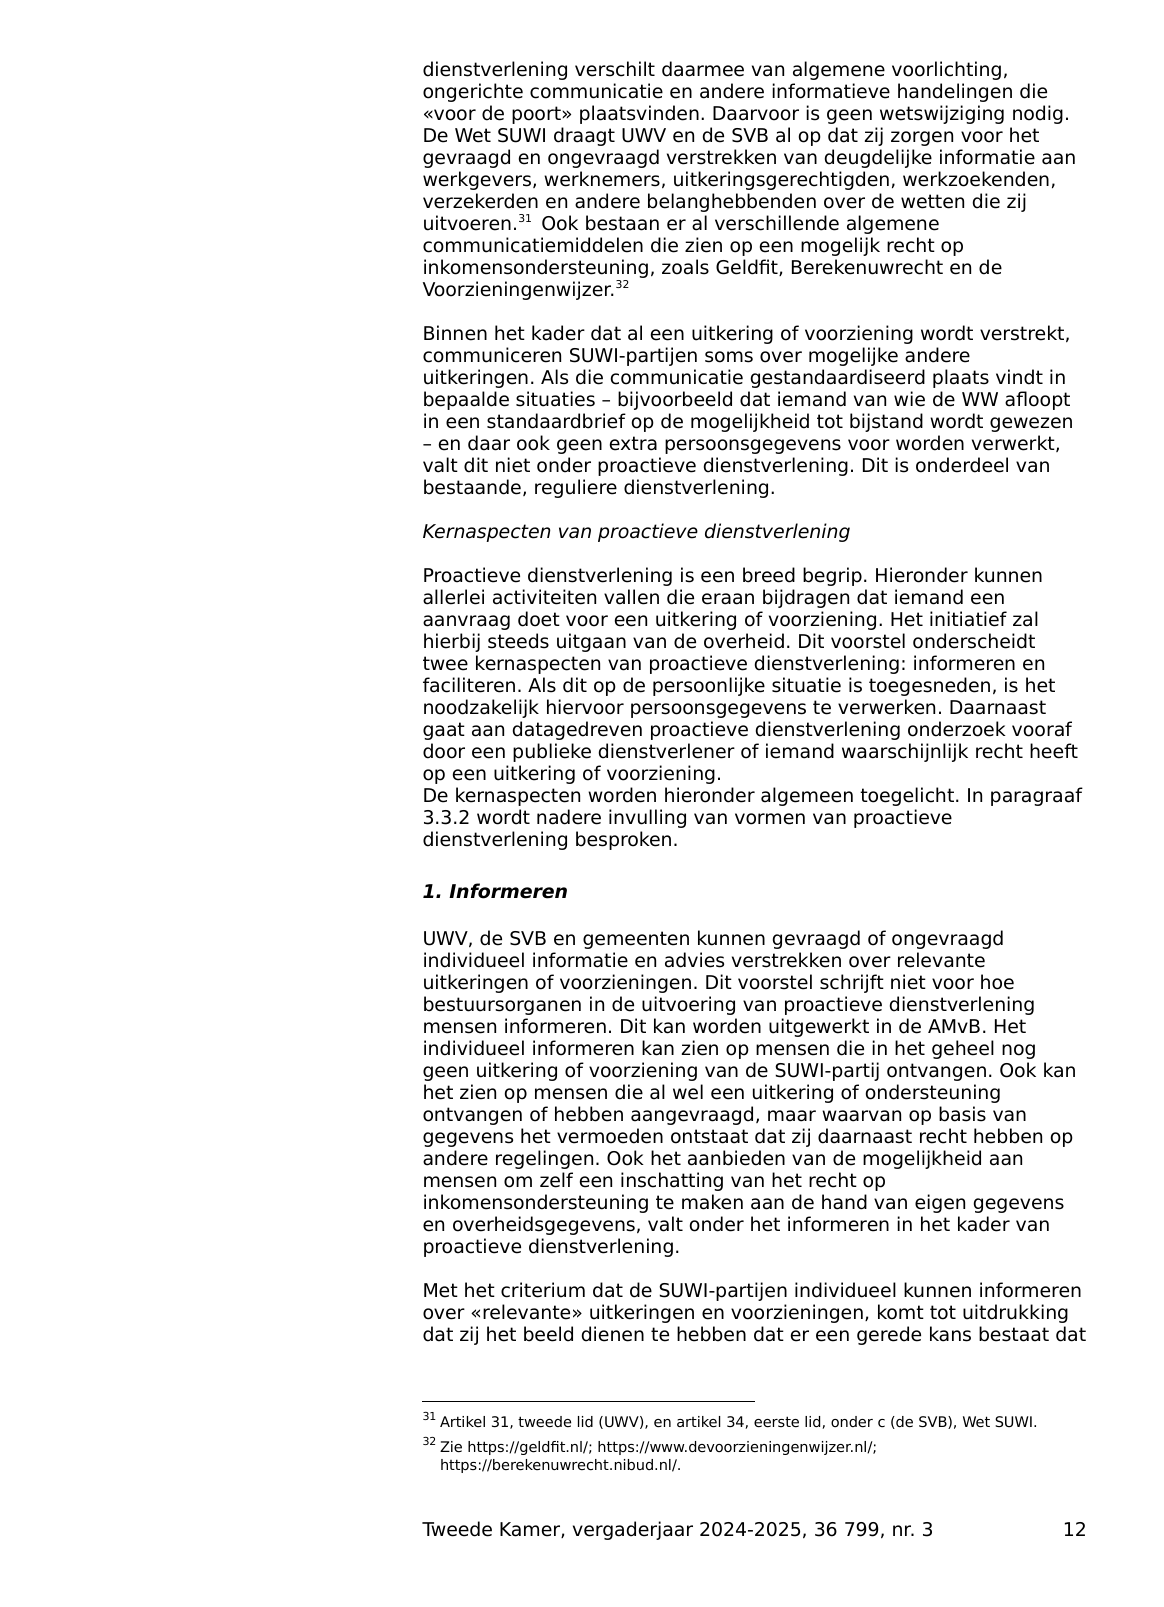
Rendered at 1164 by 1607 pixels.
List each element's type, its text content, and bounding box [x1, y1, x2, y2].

subtitle Kernaspecten van proactieve dienstverlening [422, 521, 1087, 543]
text UWV, de SVB en gemeenten kunnen gevraagd of ongevraagd individueel informatie en advies verstrekken over relevante uitkeringen of voorzieningen. Dit voorstel schrijft niet voor hoe bestuursorganen in de uitvoering van proactieve dienstverlening mensen informeren. Dit kan worden uitgewerkt in de AMvB. Het individueel informeren kan zien op mensen die in het geheel nog geen uitkering of voorziening van de SUWI-partij ontvangen. Ook kan het zien op mensen die al wel een uitkering of ondersteuning ontvangen of hebben aangevraagd, maar waarvan op basis van gegevens het vermoeden ontstaat dat zij daarnaast recht hebben op andere regelingen. Ook het aanbieden van de mogelijkheid aan mensen om zelf een inschatting van het recht op inkomensondersteuning te maken aan de hand van eigen gegevens en overheidsgegevens, valt onder het informeren in het kader van proactieve dienstverlening. [422, 928, 1087, 1258]
text dienstverlening verschilt daarmee van algemene voorlichting, ongerichte communicatie en andere informatieve handelingen die «voor de poort» plaatsvinden. Daarvoor is geen wetswijziging nodig. De Wet SUWI draagt UWV en de SVB al op dat zij zorgen voor het gevraagd en ongevraagd verstrekken van deugdelijke informatie aan werkgevers, werknemers, uitkeringsgerechtigden, werkzoekenden, verzekerden en andere belanghebbenden over de wetten die zij uitvoeren. Ook bestaan er al verschillende algemene communicatiemiddelen die zien op een mogelijk recht op inkomensondersteuning, zoals Geldfit, Berekenuwrecht en de Voorzieningenwijzer. [422, 59, 1087, 301]
text Binnen het kader dat al een uitkering of voorziening wordt verstrekt, communiceren SUWI-partijen soms over mogelijke andere uitkeringen. Als die communicatie gestandaardiseerd plaats vindt in bepaalde situaties – bijvoorbeeld dat iemand van wie de WW afloopt in een standaardbrief op de mogelijkheid tot bijstand wordt gewezen – en daar ook geen extra persoonsgegevens voor worden verwerkt, valt dit niet onder proactieve dienstverlening. Dit is onderdeel van bestaande, reguliere dienstverlening. [422, 323, 1087, 499]
text Zie https://geldfit.nl/; https://www.devoorzieningenwijzer.nl/; https://berekenuwrecht.nibud.nl/. [422, 1435, 1087, 1474]
subtitle 1. Informeren [422, 881, 1087, 903]
text Met het criterium dat de SUWI-partijen individueel kunnen informeren over «relevante» uitkeringen en voorzieningen, komt tot uitdrukking dat zij het beeld dienen te hebben dat er een gerede kans bestaat dat [422, 1280, 1087, 1346]
text Artikel 31, tweede lid (UWV), en artikel 34, eerste lid, onder c (de SVB), Wet SUWI. [422, 1410, 1087, 1432]
text Proactieve dienstverlening is een breed begrip. Hieronder kunnen allerlei activiteiten vallen die eraan bijdragen dat iemand een aanvraag doet voor een uitkering of voorziening. Het initiatief zal hierbij steeds uitgaan van de overheid. Dit voorstel onderscheidt twee kernaspecten van proactieve dienstverlening: informeren en faciliteren. Als dit op de persoonlijke situatie is toegesneden, is het noodzakelijk hiervoor persoonsgegevens te verwerken. Daarnaast gaat aan datagedreven proactieve dienstverlening onderzoek vooraf door een publieke dienstverlener of iemand waarschijnlijk recht heeft op een uitkering of voorziening. [422, 565, 1087, 785]
text De kernaspecten worden hieronder algemeen toegelicht. In paragraaf 3.3.2 wordt nadere invulling van vormen van proactieve dienstverlening besproken. [422, 785, 1087, 851]
